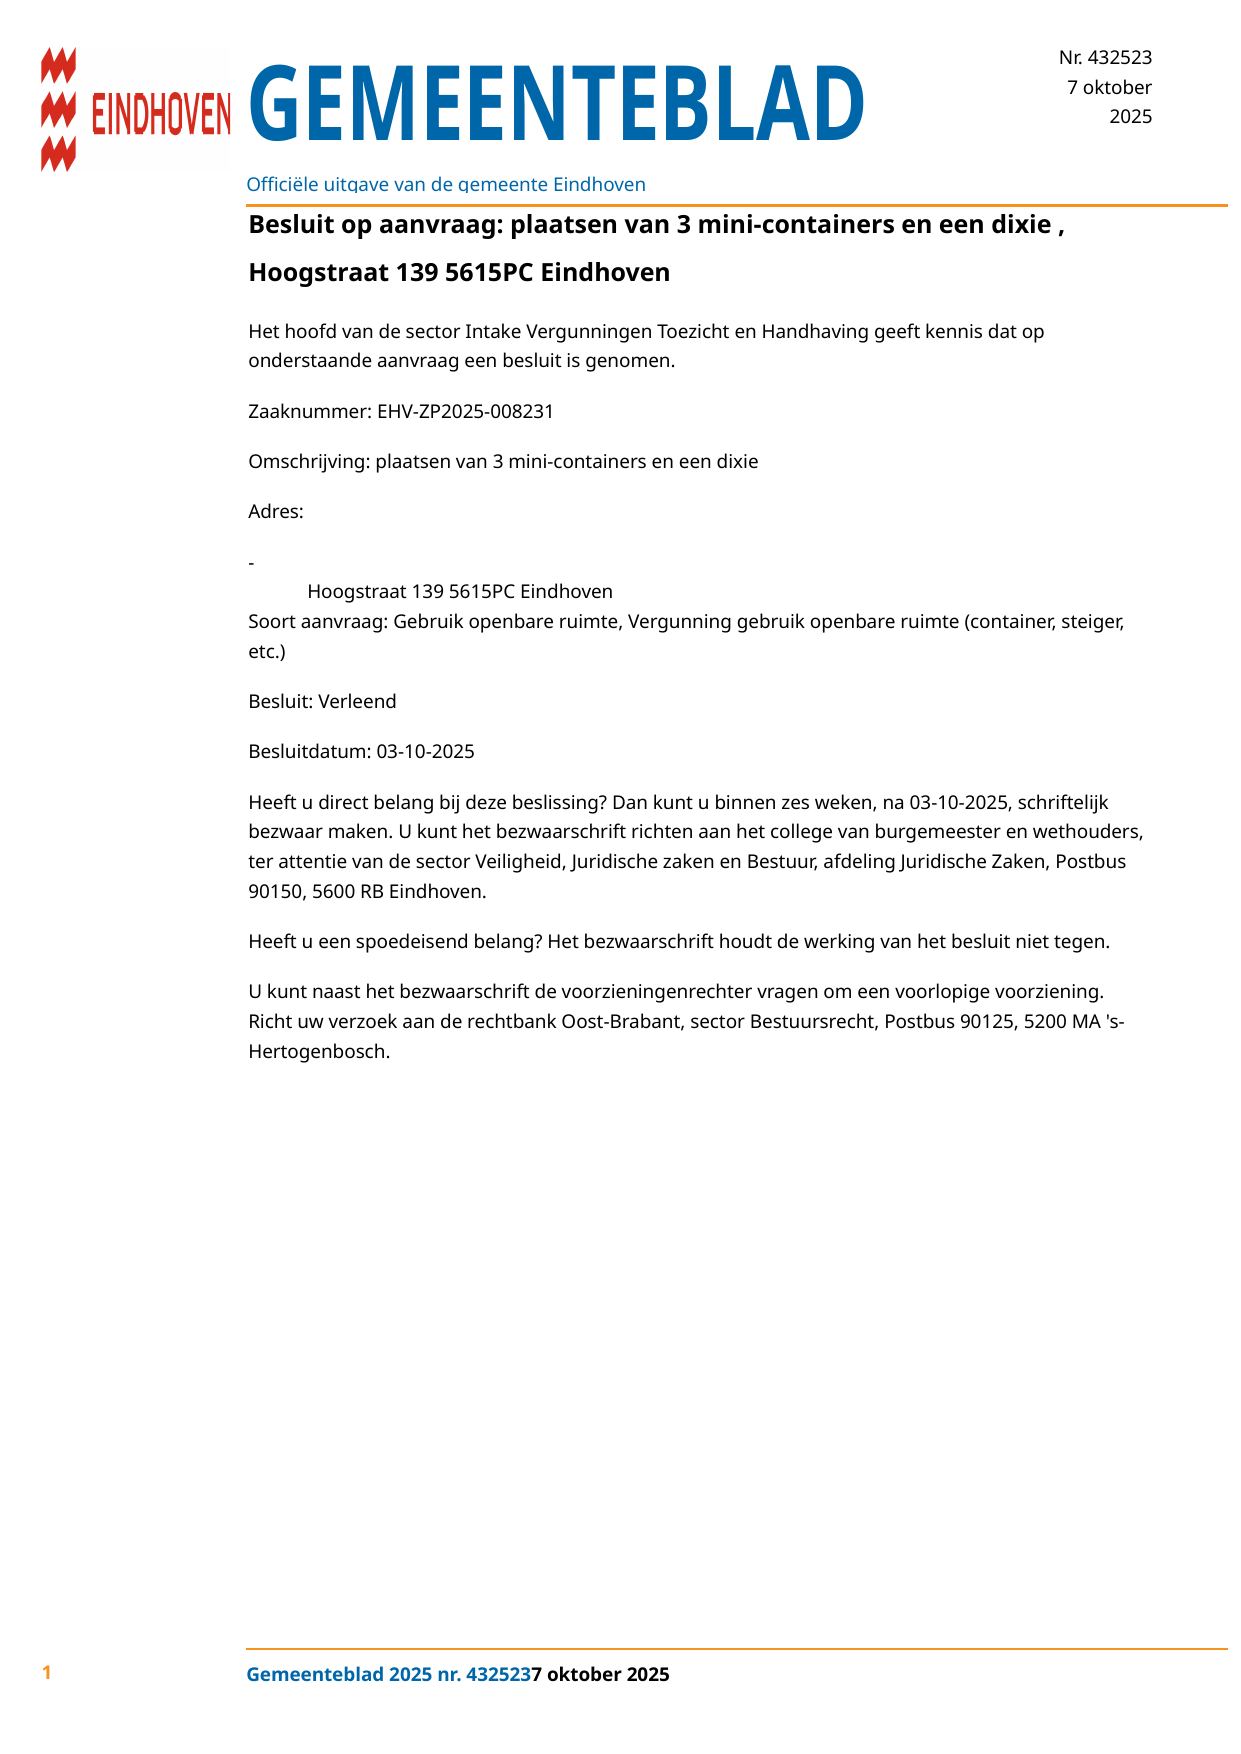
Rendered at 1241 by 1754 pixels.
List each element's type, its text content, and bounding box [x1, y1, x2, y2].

text Zaaknummer: EHV-ZP2025-008231 [248, 398, 1152, 424]
text Besluitdatum: 03-10-2025 [248, 739, 1152, 764]
text U kunt naast het bezwaarschrift de voorzieningenrechter vragen om een voorlopige voorziening. Richt uw verzoek aan de rechtbank Oost-Brabant, sector Bestuursrecht, Postbus 90125, 5200 MA 's-Hertogenbosch. [248, 979, 1152, 1064]
text Heeft u direct belang bij deze beslissing? Dan kunt u binnen zes weken, na 03-10-2025, schriftelijk bezwaar maken. U kunt het bezwaarschrift richten aan het college van burgemeester en wethouders, ter attentie van de sector Veiligheid, Juridische zaken en Bestuur, afdeling Juridische Zaken, Postbus 90150, 5600 RB Eindhoven. [248, 789, 1152, 904]
text Het hoofd van de sector Intake Vergunningen Toezicht en Handhaving geeft kennis dat op onderstaande aanvraag een besluit is genomen. [248, 318, 1152, 373]
text Omschrijving: plaatsen van 3 mini-containers en een dixie [248, 448, 1152, 474]
text Heeft u een spoedeisend belang? Het bezwaarschrift houdt de werking van het besluit niet tegen. [248, 928, 1152, 954]
text Besluit op aanvraag: plaatsen van 3 mini-containers en een dixie , Hoogstraat 139 5615PC Eindhoven [248, 207, 1152, 288]
list Hoogstraat 139 5615PC Eindhoven [248, 579, 1152, 604]
text Soort aanvraag: Gebruik openbare ruimte, Vergunning gebruik openbare ruimte (container, steiger, etc.) [248, 608, 1152, 664]
picture [41, 47, 231, 172]
text Besluit: Verleend [248, 688, 1152, 714]
text Adres: [248, 499, 1152, 524]
